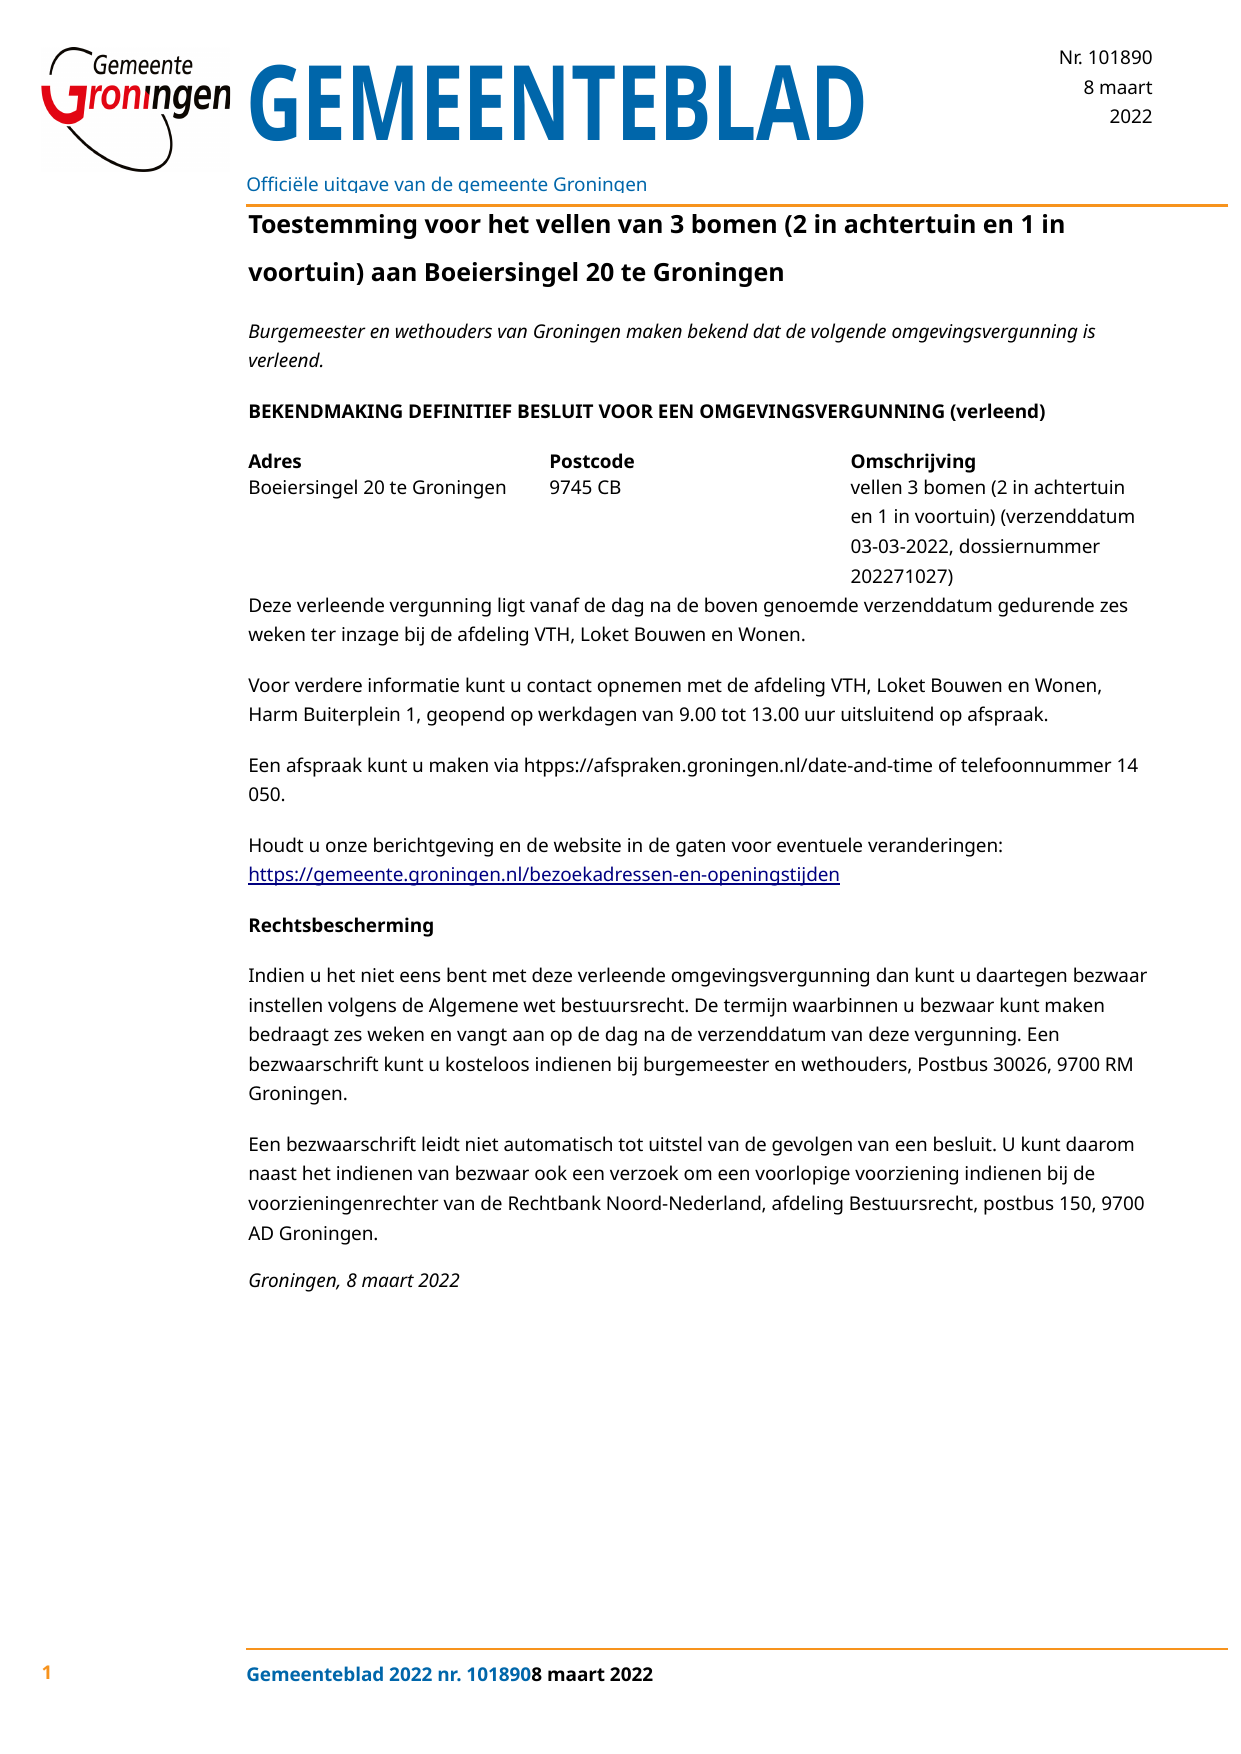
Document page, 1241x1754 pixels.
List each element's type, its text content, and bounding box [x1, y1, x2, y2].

text Rechtsbescherming [248, 912, 1152, 938]
text Voor verdere informatie kunt u contact opnemen met de afdeling VTH, Loket Bouwen en Wonen, Harm Buiterplein 1, geopend op werkdagen van 9.00 tot 13.00 uur uitsluitend op afspraak. [248, 672, 1152, 727]
text Een afspraak kunt u maken via htpps://afspraken.groningen.nl/date-and-time of telefoonnummer 14 050. [248, 752, 1152, 807]
text Houdt u onze berichtgeving en de website in de gaten voor eventuele veranderingen: https://gemeente.groningen.nl/bezoekadressen-en-openingstijden [248, 832, 1152, 887]
text Burgemeester en wethouders van Groningen maken bekend dat de volgende omgevingsvergunning is verleend. [248, 318, 1152, 373]
table_header Adres [248, 449, 549, 474]
table_header Postcode [549, 449, 850, 474]
text Groningen, 8 maart 2022 [248, 1268, 1152, 1293]
table_cell 9745 CB [549, 474, 850, 589]
text Een bezwaarschrift leidt niet automatisch tot uitstel van de gevolgen van een besluit. U kunt daarom naast het indienen van bezwaar ook een verzoek om een voorlopige voorziening indienen bij de voorzieningenrechter van de Rechtbank Noord-Nederland, afdeling Bestuursrecht, postbus 150, 9700 AD Groningen. [248, 1131, 1152, 1246]
text Indien u het niet eens bent met deze verleende omgevingsvergunning dan kunt u daartegen bezwaar instellen volgens de Algemene wet bestuursrecht. De termijn waarbinnen u bezwaar kunt maken bedraagt zes weken en vangt aan op de dag na de verzenddatum van deze vergunning. Een bezwaarschrift kunt u kosteloos indienen bij burgemeester en wethouders, Postbus 30026, 9700 RM Groningen. [248, 962, 1152, 1106]
table_cell Boeiersingel 20 te Groningen [248, 474, 549, 589]
picture [41, 47, 231, 172]
text Toestemming voor het vellen van 3 bomen (2 in achtertuin en 1 in voortuin) aan Boeiersingel 20 te Groningen [248, 207, 1152, 288]
text Deze verleende vergunning ligt vanaf de dag na de boven genoemde verzenddatum gedurende zes weken ter inzage bij de afdeling VTH, Loket Bouwen en Wonen. [248, 592, 1152, 647]
table_header Omschrijving [850, 449, 1152, 474]
text BEKENDMAKING DEFINITIEF BESLUIT VOOR EEN OMGEVINGSVERGUNNING (verleend) [248, 398, 1152, 424]
table_cell vellen 3 bomen (2 in achtertuin en 1 in voortuin) (verzenddatum 03-03-2022, dossiernummer 202271027) [850, 474, 1152, 589]
